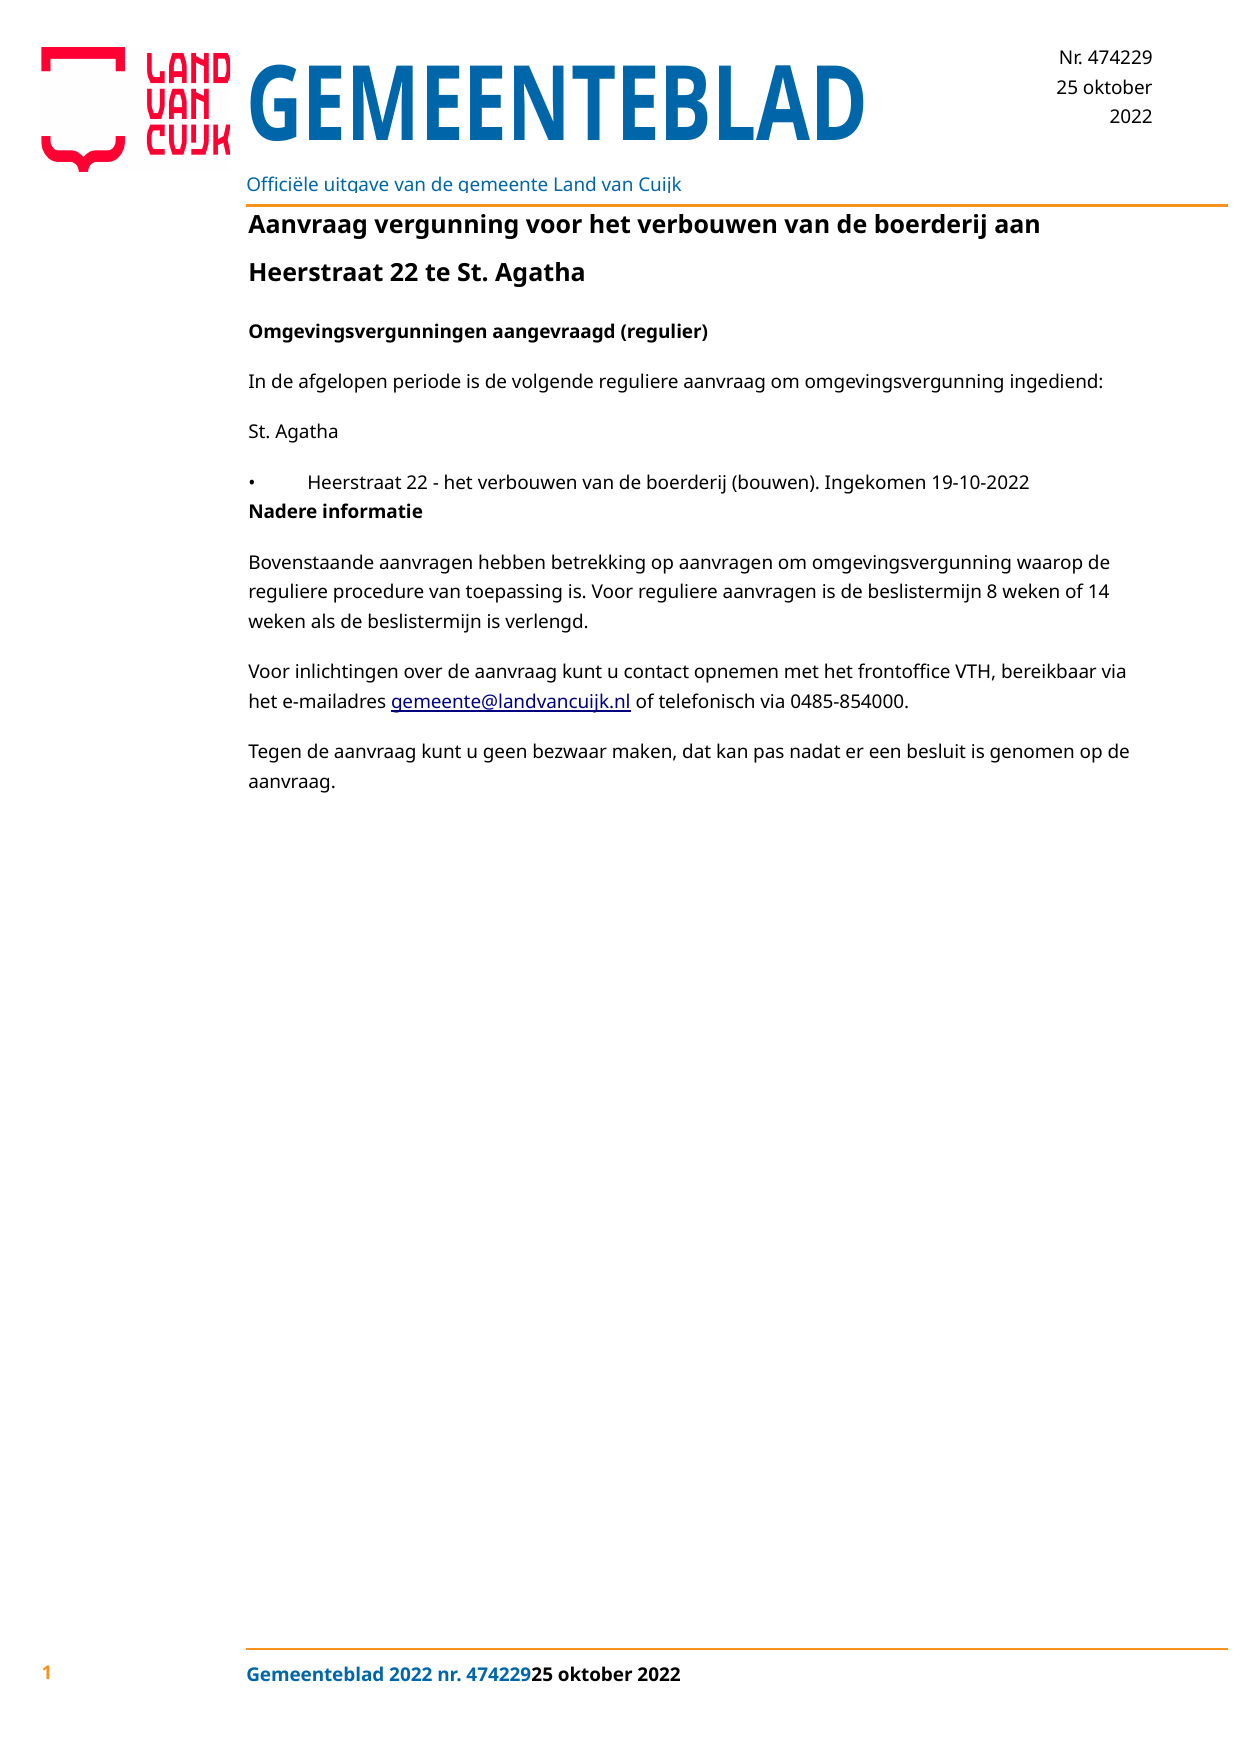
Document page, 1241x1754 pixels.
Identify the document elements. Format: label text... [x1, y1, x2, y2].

picture [41, 47, 231, 172]
text Voor inlichtingen over de aanvraag kunt u contact opnemen met het frontoffice VTH, bereikbaar via het e-mailadres gemeente@landvancuijk.nl of telefonisch via 0485-854000. [248, 659, 1152, 714]
text Omgevingsvergunningen aangevraagd (regulier) [248, 318, 1152, 344]
text Bovenstaande aanvragen hebben betrekking op aanvragen om omgevingsvergunning waarop de reguliere procedure van toepassing is. Voor reguliere aanvragen is de beslistermijn 8 weken of 14 weken als de beslistermijn is verlengd. [248, 549, 1152, 634]
text St. Agatha [248, 419, 1152, 444]
list Heerstraat 22 - het verbouwen van de boerderij (bouwen). Ingekomen 19-10-2022 [248, 469, 1152, 495]
text In de afgelopen periode is de volgende reguliere aanvraag om omgevingsvergunning ingediend: [248, 368, 1152, 394]
text Nadere informatie [248, 499, 1152, 524]
text Tegen de aanvraag kunt u geen bezwaar maken, dat kan pas nadat er een besluit is genomen op de aanvraag. [248, 739, 1152, 794]
text Aanvraag vergunning voor het verbouwen van de boerderij aan Heerstraat 22 te St. Agatha [248, 207, 1152, 288]
